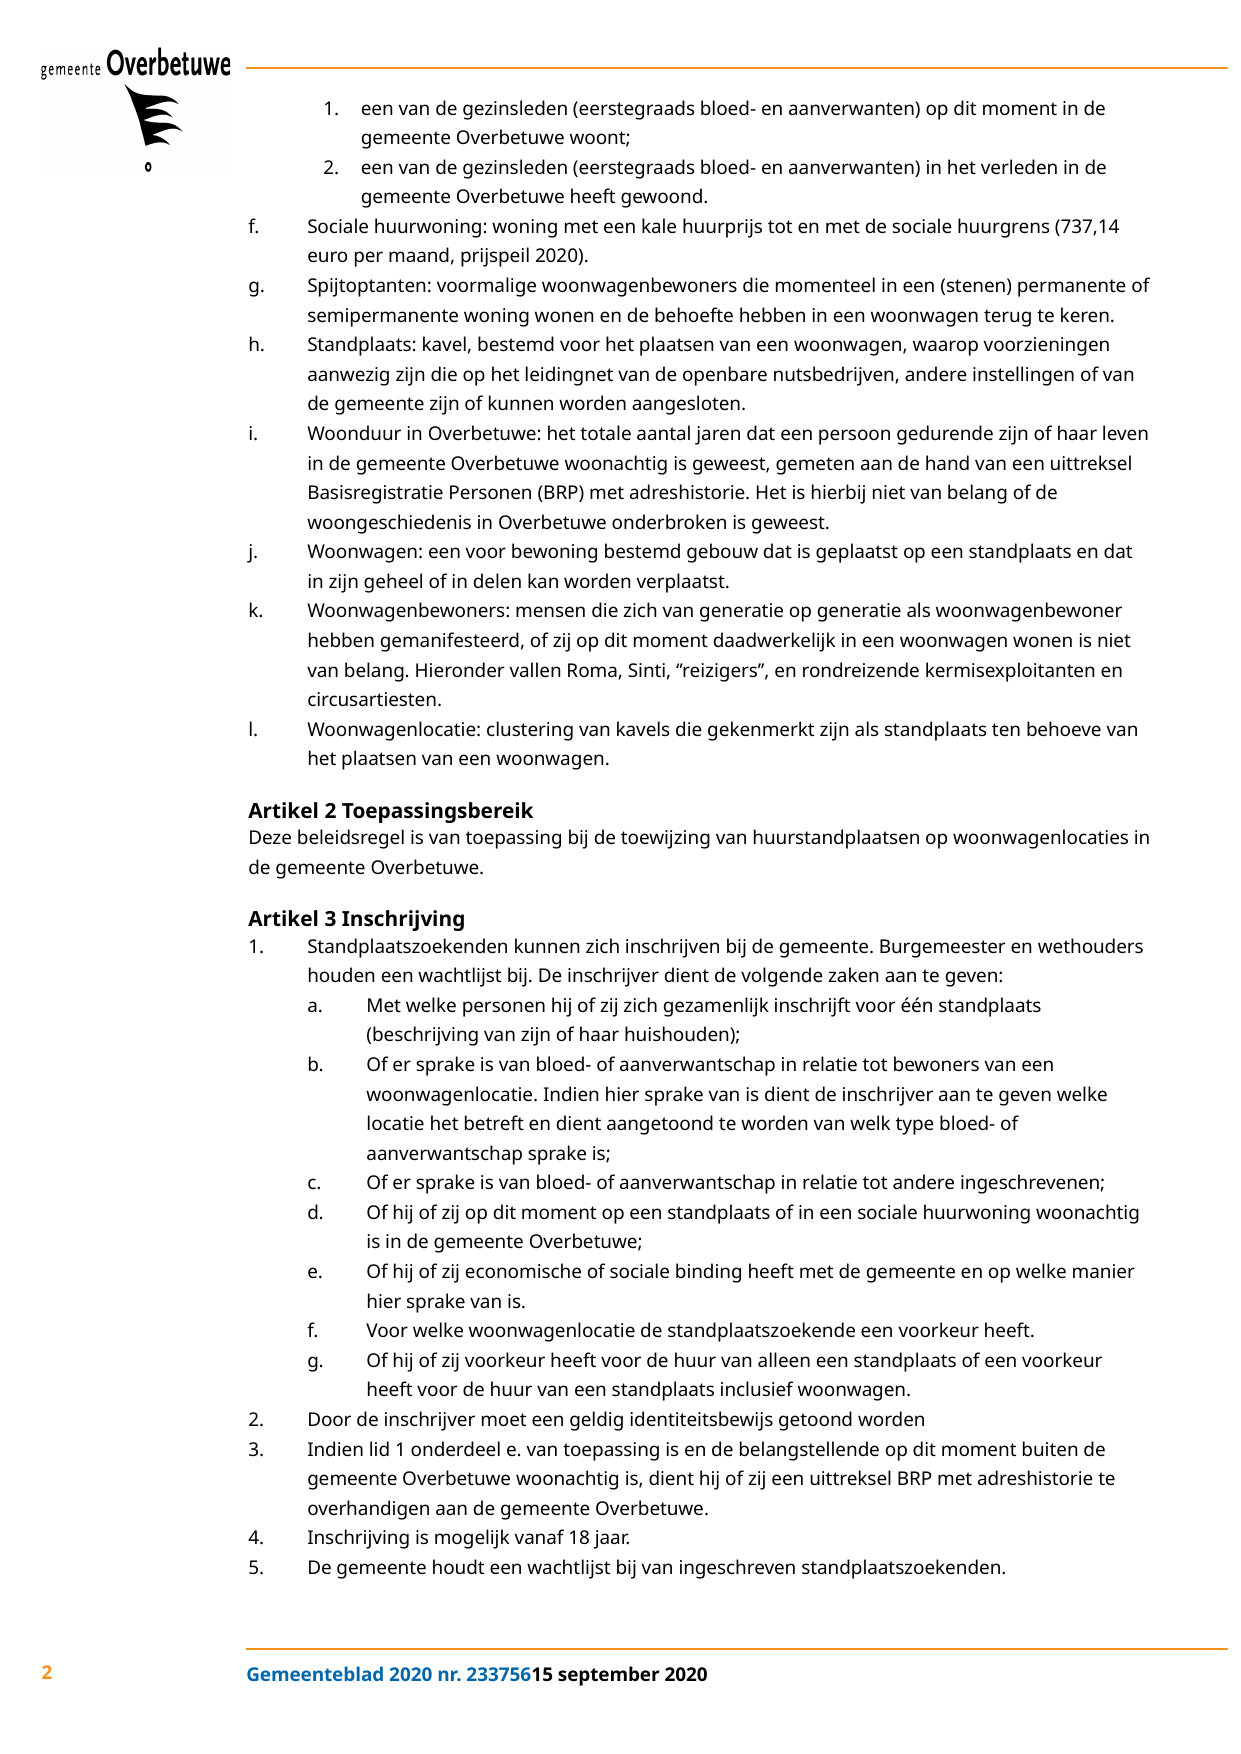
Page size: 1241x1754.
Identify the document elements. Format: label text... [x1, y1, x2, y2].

picture [41, 47, 231, 172]
list een van de gezinsleden (eerstegraads bloed- en aanverwanten) in het verleden in de gemeente Overbetuwe heeft gewoond. [323, 154, 1152, 209]
list Of er sprake is van bloed- of aanverwantschap in relatie tot bewoners van een woonwagenlocatie. Indien hier sprake van is dient de inschrijver aan te geven welke locatie het betreft en dient aangetoond te worden van welk type bloed- of aanverwantschap sprake is; [307, 1051, 1152, 1166]
list Indien lid 1 onderdeel e. van toepassing is en de belangstellende op dit moment buiten de gemeente Overbetuwe woonachtig is, dient hij of zij een uittreksel BRP met adreshistorie te overhandigen aan de gemeente Overbetuwe. [248, 1436, 1152, 1521]
list Inschrijving is mogelijk vanaf 18 jaar. [248, 1524, 1152, 1550]
text Deze beleidsregel is van toepassing bij de toewijzing van huurstandplaatsen op woonwagenlocaties in de gemeente Overbetuwe. [248, 824, 1152, 880]
list Of hij of zij op dit moment op een standplaats of in een sociale huurwoning woonachtig is in de gemeente Overbetuwe; [307, 1199, 1152, 1254]
list Met welke personen hij of zij zich gezamenlijk inschrijft voor één standplaats (beschrijving van zijn of haar huishouden); [307, 992, 1152, 1047]
list Standplaatszoekenden kunnen zich inschrijven bij de gemeente. Burgemeester en wethouders houden een wachtlijst bij. De inschrijver dient de volgende zaken aan te geven: [248, 933, 1152, 988]
list Sociale huurwoning: woning met een kale huurprijs tot en met de sociale huurgrens (737,14 euro per maand, prijspeil 2020). [248, 213, 1152, 268]
list een van de gezinsleden (eerstegraads bloed- en aanverwanten) op dit moment in de gemeente Overbetuwe woont; [323, 95, 1152, 150]
list Spijtoptanten: voormalige woonwagenbewoners die momenteel in een (stenen) permanente of semipermanente woning wonen en de behoefte hebben in een woonwagen terug te keren. [248, 272, 1152, 328]
list Woonduur in Overbetuwe: het totale aantal jaren dat een persoon gedurende zijn of haar leven in de gemeente Overbetuwe woonachtig is geweest, gemeten aan de hand van een uittreksel Basisregistratie Personen (BRP) met adreshistorie. Het is hierbij niet van belang of de woongeschiedenis in Overbetuwe onderbroken is geweest. [248, 420, 1152, 535]
list Woonwagen: een voor bewoning bestemd gebouw dat is geplaatst op een standplaats en dat in zijn geheel of in delen kan worden verplaatst. [248, 538, 1152, 594]
list Door de inschrijver moet een geldig identiteitsbewijs getoond worden [248, 1406, 1152, 1432]
text Artikel 2 Toepassingsbereik [248, 796, 1152, 824]
list Standplaats: kavel, bestemd voor het plaatsen van een woonwagen, waarop voorzieningen aanwezig zijn die op het leidingnet van de openbare nutsbedrijven, andere instellingen of van de gemeente zijn of kunnen worden aangesloten. [248, 331, 1152, 416]
list De gemeente houdt een wachtlijst bij van ingeschreven standplaatszoekenden. [248, 1554, 1152, 1580]
list Of hij of zij voorkeur heeft voor de huur van alleen een standplaats of een voorkeur heeft voor de huur van een standplaats inclusief woonwagen. [307, 1347, 1152, 1402]
list Woonwagenbewoners: mensen die zich van generatie op generatie als woonwagenbewoner hebben gemanifesteerd, of zij op dit moment daadwerkelijk in een woonwagen wonen is niet van belang. Hieronder vallen Roma, Sinti, ‘’reizigers’’, en rondreizende kermisexploitanten en circusartiesten. [248, 598, 1152, 712]
list Voor welke woonwagenlocatie de standplaatszoekende een voorkeur heeft. [307, 1317, 1152, 1343]
text Artikel 3 Inschrijving [248, 904, 1152, 933]
list Of hij of zij economische of sociale binding heeft met de gemeente en op welke manier hier sprake van is. [307, 1258, 1152, 1314]
list Of er sprake is van bloed- of aanverwantschap in relatie tot andere ingeschrevenen; [307, 1169, 1152, 1195]
list Woonwagenlocatie: clustering van kavels die gekenmerkt zijn als standplaats ten behoeve van het plaatsen van een woonwagen. [248, 716, 1152, 771]
